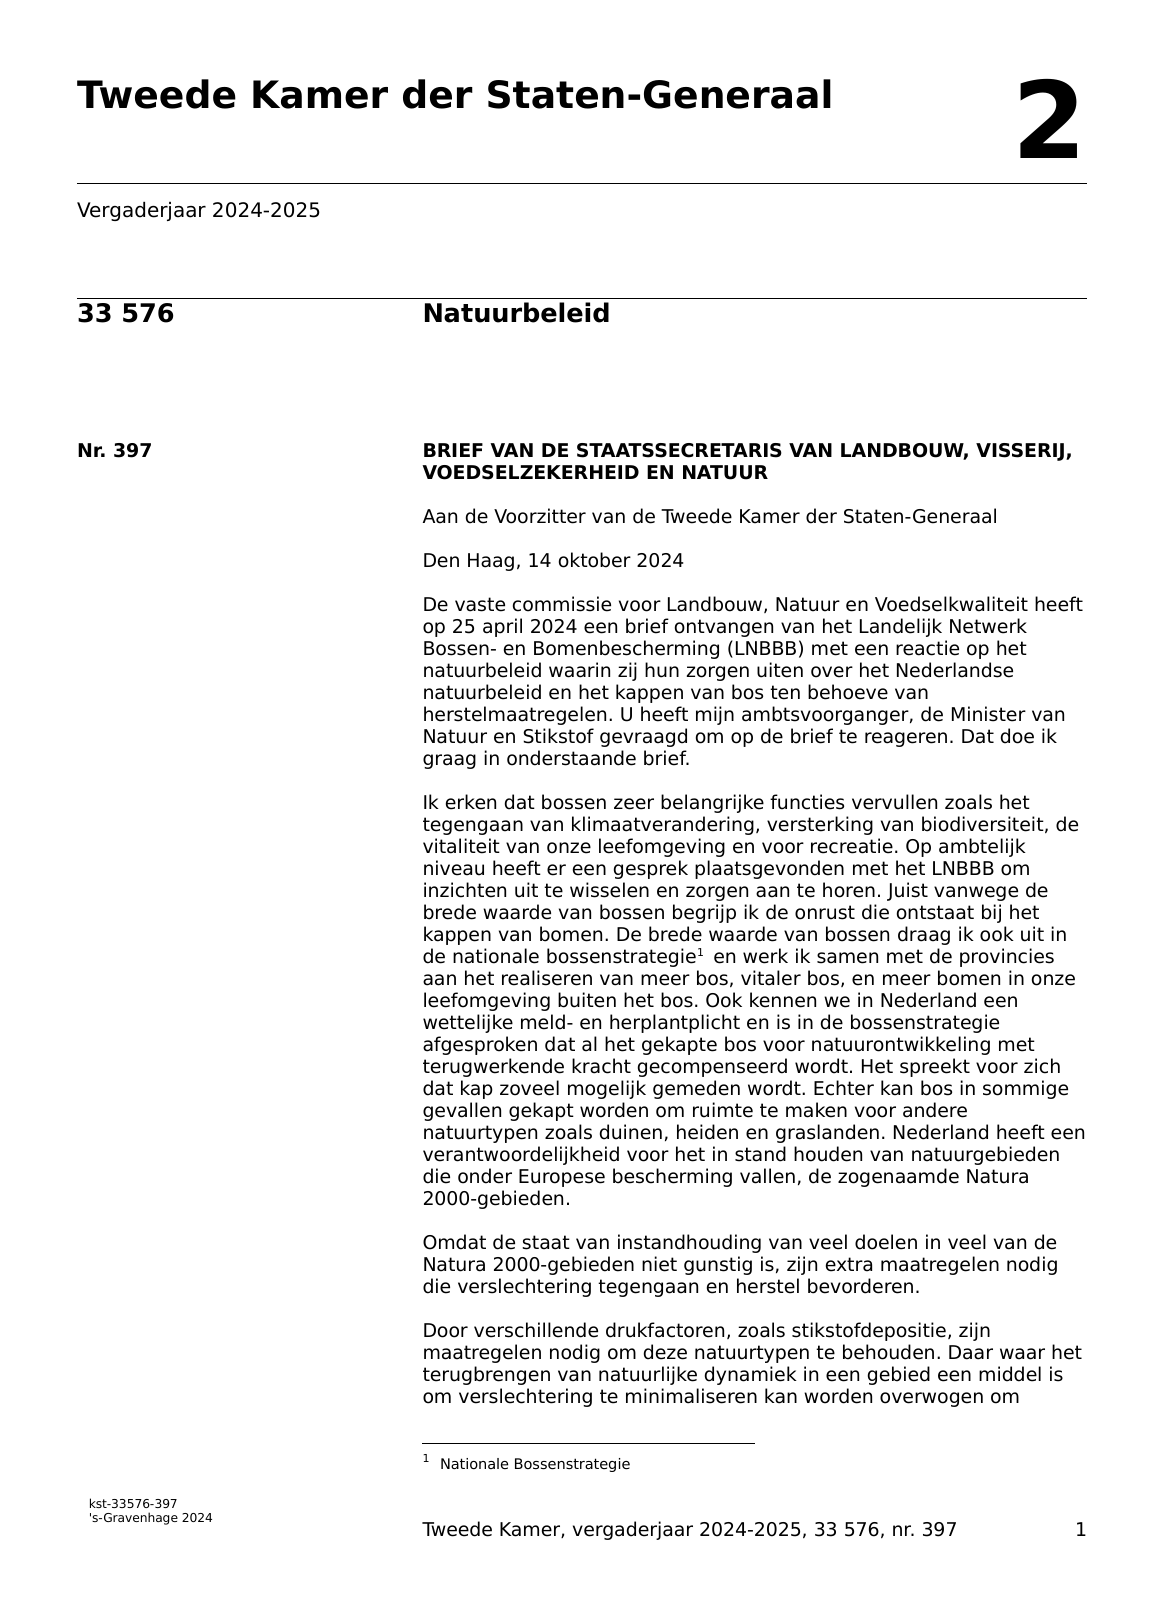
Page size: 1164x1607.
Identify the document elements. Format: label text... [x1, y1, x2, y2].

text Den Haag, 14 oktober 2024 [422, 550, 1087, 572]
subtitle Nr. 397 BRIEF VAN DE STAATSSECRETARIS VAN LANDBOUW, VISSERIJ, VOEDSELZEKERHEID EN NATUUR [77, 440, 1087, 484]
text kst-33576-397 [88, 1497, 323, 1511]
text Aan de Voorzitter van de Tweede Kamer der Staten-Generaal [422, 506, 1087, 528]
text De vaste commissie voor Landbouw, Natuur en Voedselkwaliteit heeft op 25 april 2024 een brief ontvangen van het Landelijk Netwerk Bossen- en Bomenbescherming (LNBBB) met een reactie op het natuurbeleid waarin zij hun zorgen uiten over het Nederlandse natuurbeleid en het kappen van bos ten behoeve van herstelmaatregelen. U heeft mijn ambtsvoorganger, de Minister van Natuur en Stikstof gevraagd om op de brief te reageren. Dat doe ik graag in onderstaande brief. [422, 594, 1087, 770]
text Nationale Bossenstrategie [422, 1452, 1087, 1474]
text Ik erken dat bossen zeer belangrijke functies vervullen zoals het tegengaan van klimaatverandering, versterking van biodiversiteit, de vitaliteit van onze leefomgeving en voor recreatie. Op ambtelijk niveau heeft er een gesprek plaatsgevonden met het LNBBB om inzichten uit te wisselen en zorgen aan te horen. Juist vanwege de brede waarde van bossen begrijp ik de onrust die ontstaat bij het kappen van bomen. De brede waarde van bossen draag ik ook uit in de nationale bossenstrategie en werk ik samen met de provincies aan het realiseren van meer bos, vitaler bos, en meer bomen in onze leefomgeving buiten het bos. Ook kennen we in Nederland een wettelijke meld- en herplantplicht en is in de bossenstrategie afgesproken dat al het gekapte bos voor natuurontwikkeling met terugwerkende kracht gecompenseerd wordt. Het spreekt voor zich dat kap zoveel mogelijk gemeden wordt. Echter kan bos in sommige gevallen gekapt worden om ruimte te maken voor andere natuurtypen zoals duinen, heiden en graslanden. Nederland heeft een verantwoordelijkheid voor het in stand houden van natuurgebieden die onder Europese bescherming vallen, de zogenaamde Natura 2000-gebieden. [422, 792, 1087, 1210]
table_header Tweede Kamer der Staten-Generaal [77, 59, 886, 183]
text Door verschillende drukfactoren, zoals stikstofdepositie, zijn maatregelen nodig om deze natuurtypen te behouden. Daar waar het terugbrengen van natuurlijke dynamiek in een gebied een middel is om verslechtering te minimaliseren kan worden overwogen om [422, 1320, 1087, 1408]
table_cell Vergaderjaar 2024-2025 [77, 184, 1087, 298]
text Omdat de staat van instandhouding van veel doelen in veel van de Natura 2000-gebieden niet gunstig is, zijn extra maatregelen nodig die verslechtering tegengaan en herstel bevorderen. [422, 1232, 1087, 1298]
table_header 2 [886, 59, 1087, 183]
subtitle 33 576 Natuurbeleid [77, 299, 1087, 329]
text 's-Gravenhage 2024 [88, 1511, 323, 1525]
